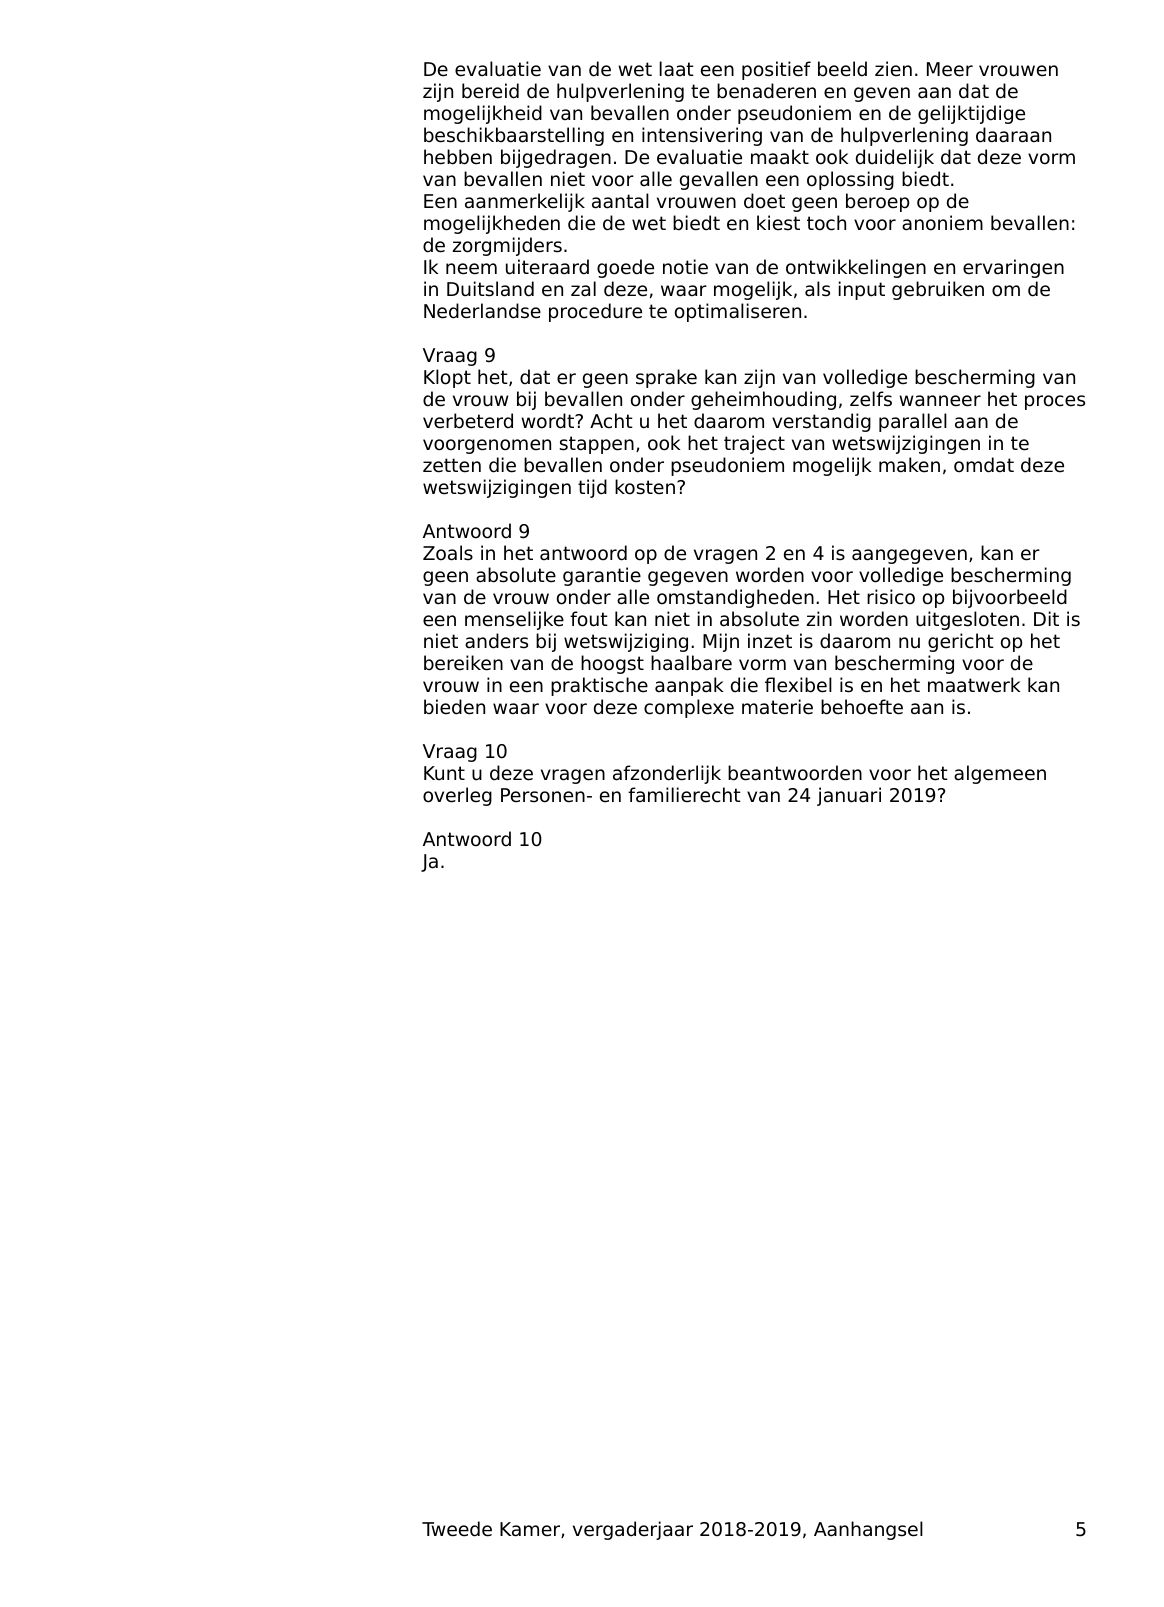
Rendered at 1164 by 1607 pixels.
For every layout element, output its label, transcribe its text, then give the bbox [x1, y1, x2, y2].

text Klopt het, dat er geen sprake kan zijn van volledige bescherming van de vrouw bij bevallen onder geheimhouding, zelfs wanneer het proces verbeterd wordt? Acht u het daarom verstandig parallel aan de voorgenomen stappen, ook het traject van wetswijzigingen in te zetten die bevallen onder pseudoniem mogelijk maken, omdat deze wetswijzigingen tijd kosten? [422, 367, 1087, 499]
text Vraag 10 [422, 741, 1087, 763]
text Kunt u deze vragen afzonderlijk beantwoorden voor het algemeen overleg Personen- en familierecht van 24 januari 2019? [422, 763, 1087, 807]
text Een aanmerkelijk aantal vrouwen doet geen beroep op de mogelijkheden die de wet biedt en kiest toch voor anoniem bevallen: de zorgmijders. [422, 191, 1087, 257]
text Antwoord 9 [422, 521, 1087, 543]
text Ik neem uiteraard goede notie van de ontwikkelingen en ervaringen in Duitsland en zal deze, waar mogelijk, als input gebruiken om de Nederlandse procedure te optimaliseren. [422, 257, 1087, 323]
text Ja. [422, 851, 1087, 873]
text Zoals in het antwoord op de vragen 2 en 4 is aangegeven, kan er geen absolute garantie gegeven worden voor volledige bescherming van de vrouw onder alle omstandigheden. Het risico op bijvoorbeeld een menselijke fout kan niet in absolute zin worden uitgesloten. Dit is niet anders bij wetswijziging. Mijn inzet is daarom nu gericht op het bereiken van de hoogst haalbare vorm van bescherming voor de vrouw in een praktische aanpak die flexibel is en het maatwerk kan bieden waar voor deze complexe materie behoefte aan is. [422, 543, 1087, 719]
text De evaluatie van de wet laat een positief beeld zien. Meer vrouwen zijn bereid de hulpverlening te benaderen en geven aan dat de mogelijkheid van bevallen onder pseudoniem en de gelijktijdige beschikbaarstelling en intensivering van de hulpverlening daaraan hebben bijgedragen. De evaluatie maakt ook duidelijk dat deze vorm van bevallen niet voor alle gevallen een oplossing biedt. [422, 59, 1087, 191]
text Antwoord 10 [422, 829, 1087, 851]
text Vraag 9 [422, 345, 1087, 367]
